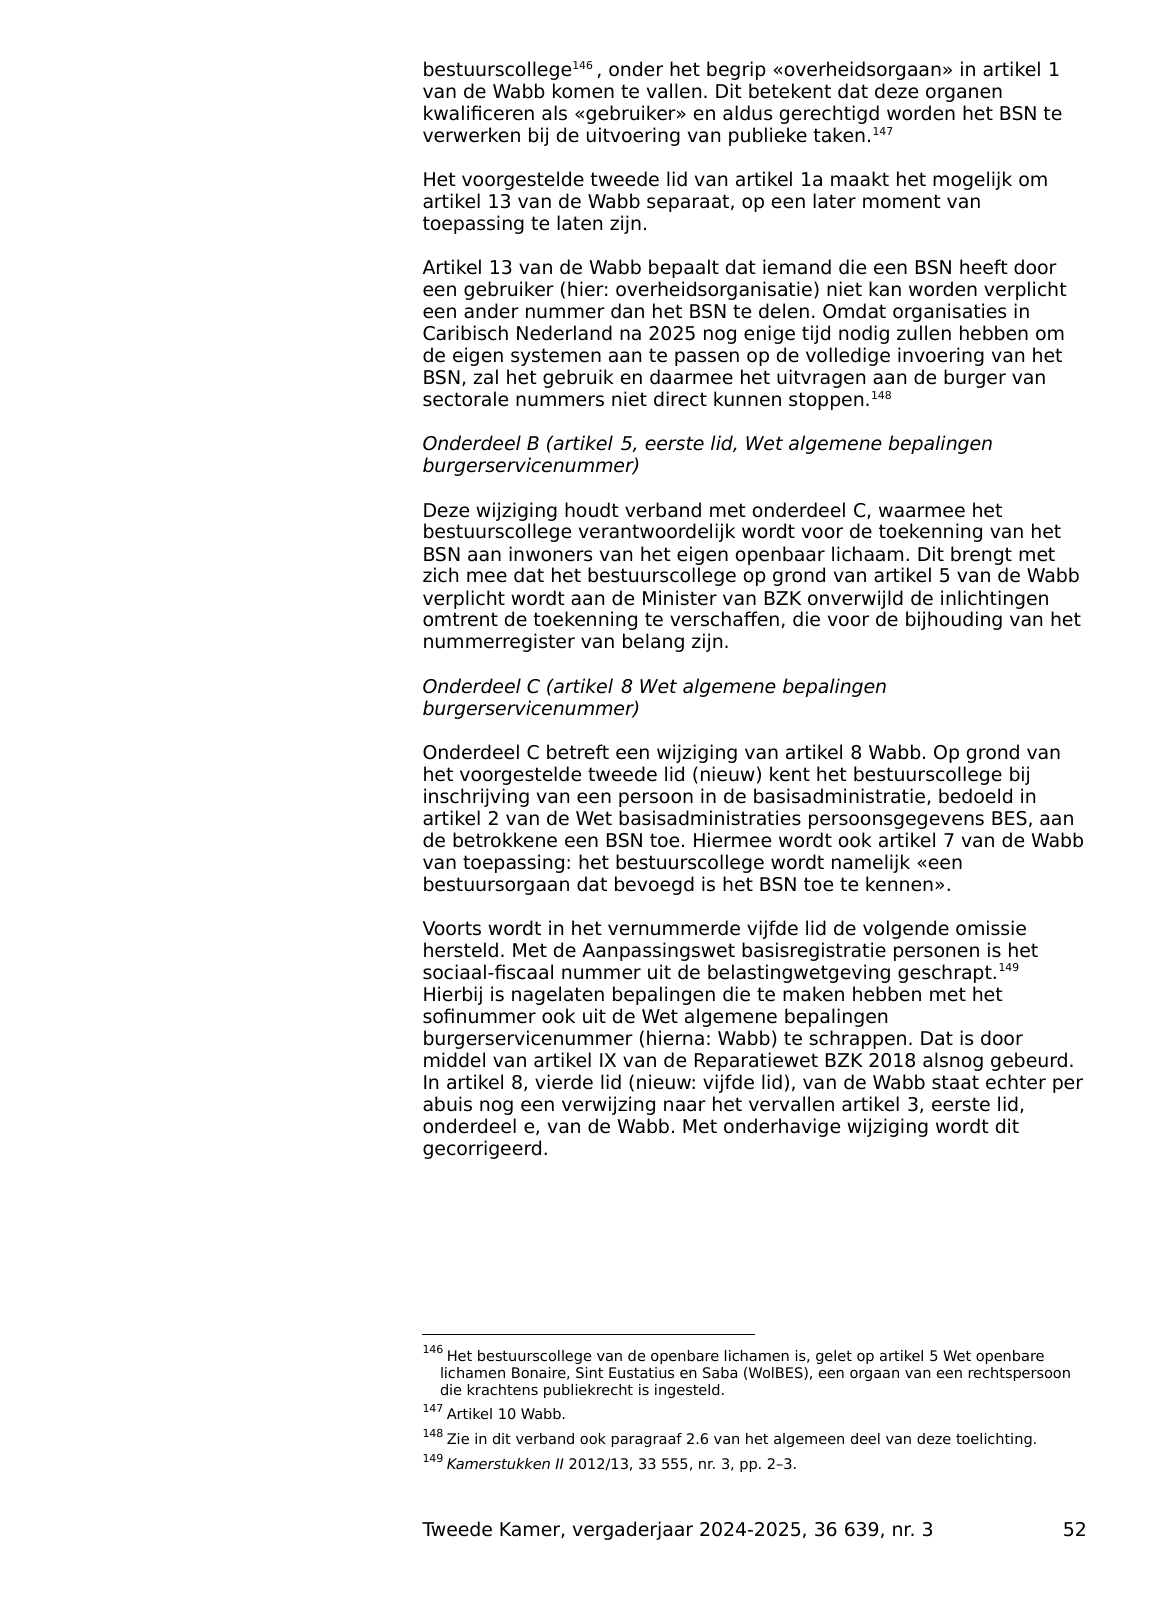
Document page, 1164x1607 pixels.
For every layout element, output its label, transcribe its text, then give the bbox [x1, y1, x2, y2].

text Kamerstukken II 2012/13, 33 555, nr. 3, pp. 2–3. [422, 1452, 1087, 1474]
subtitle Onderdeel C (artikel 8 Wet algemene bepalingen burgerservicenummer) [422, 676, 1087, 719]
text Deze wijziging houdt verband met onderdeel C, waarmee het bestuurscollege verantwoordelijk wordt voor de toekenning van het BSN aan inwoners van het eigen openbaar lichaam. Dit brengt met zich mee dat het bestuurscollege op grond van artikel 5 van de Wabb verplicht wordt aan de Minister van BZK onverwijld de inlichtingen omtrent de toekenning te verschaffen, die voor de bijhouding van het nummerregister van belang zijn. [422, 499, 1087, 653]
text Het voorgestelde tweede lid van artikel 1a maakt het mogelijk om artikel 13 van de Wabb separaat, op een later moment van toepassing te laten zijn. [422, 169, 1087, 235]
text Artikel 13 van de Wabb bepaalt dat iemand die een BSN heeft door een gebruiker (hier: overheidsorganisatie) niet kan worden verplicht een ander nummer dan het BSN te delen. Omdat organisaties in Caribisch Nederland na 2025 nog enige tijd nodig zullen hebben om de eigen systemen aan te passen op de volledige invoering van het BSN, zal het gebruik en daarmee het uitvragen aan de burger van sectorale nummers niet direct kunnen stoppen. [422, 257, 1087, 411]
text bestuurscollege, onder het begrip «overheidsorgaan» in artikel 1 van de Wabb komen te vallen. Dit betekent dat deze organen kwalificeren als «gebruiker» en aldus gerechtigd worden het BSN te verwerken bij de uitvoering van publieke taken. [422, 59, 1087, 147]
text Zie in dit verband ook paragraaf 2.6 van het algemeen deel van deze toelichting. [422, 1427, 1087, 1449]
text Voorts wordt in het vernummerde vijfde lid de volgende omissie hersteld. Met de Aanpassingswet basisregistratie personen is het sociaal-fiscaal nummer uit de belastingwetgeving geschrapt. Hierbij is nagelaten bepalingen die te maken hebben met het sofinummer ook uit de Wet algemene bepalingen burgerservicenummer (hierna: Wabb) te schrappen. Dat is door middel van artikel IX van de Reparatiewet BZK 2018 alsnog gebeurd. In artikel 8, vierde lid (nieuw: vijfde lid), van de Wabb staat echter per abuis nog een verwijzing naar het vervallen artikel 3, eerste lid, onderdeel e, van de Wabb. Met onderhavige wijziging wordt dit gecorrigeerd. [422, 918, 1087, 1159]
subtitle Onderdeel B (artikel 5, eerste lid, Wet algemene bepalingen burgerservicenummer) [422, 433, 1087, 477]
text Artikel 10 Wabb. [422, 1402, 1087, 1424]
text Onderdeel C betreft een wijziging van artikel 8 Wabb. Op grond van het voorgestelde tweede lid (nieuw) kent het bestuurscollege bij inschrijving van een persoon in de basisadministratie, bedoeld in artikel 2 van de Wet basisadministraties persoonsgegevens BES, aan de betrokkene een BSN toe. Hiermee wordt ook artikel 7 van de Wabb van toepassing: het bestuurscollege wordt namelijk «een bestuursorgaan dat bevoegd is het BSN toe te kennen». [422, 742, 1087, 896]
text Het bestuurscollege van de openbare lichamen is, gelet op artikel 5 Wet openbare lichamen Bonaire, Sint Eustatius en Saba (WolBES), een orgaan van een rechtspersoon die krachtens publiekrecht is ingesteld. [422, 1343, 1087, 1399]
